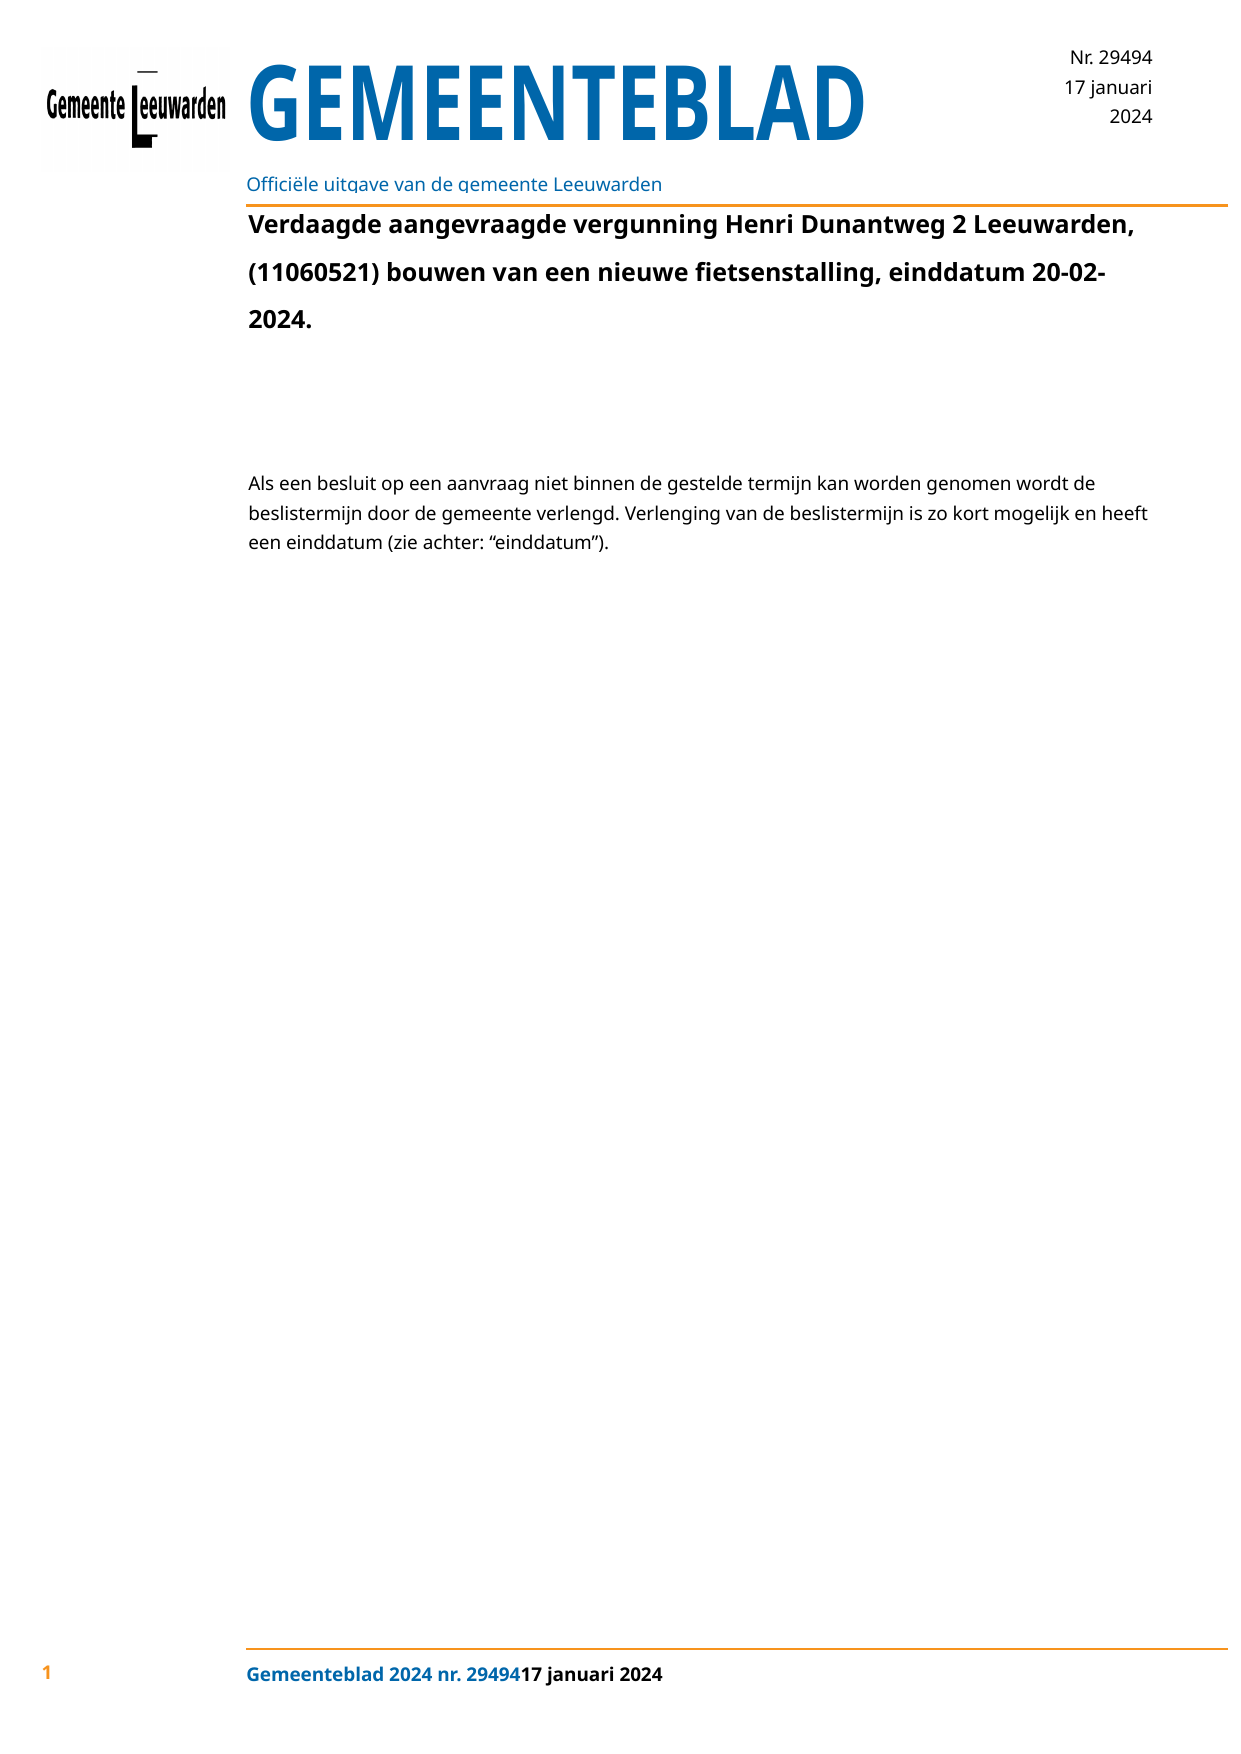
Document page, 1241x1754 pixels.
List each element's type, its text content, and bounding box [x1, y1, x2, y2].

text Als een besluit op een aanvraag niet binnen de gestelde termijn kan worden genomen wordt de beslistermijn door de gemeente verlengd. Verlenging van de beslistermijn is zo kort mogelijk en heeft een einddatum (zie achter: “einddatum”). [248, 470, 1152, 555]
text Verdaagde aangevraagde vergunning Henri Dunantweg 2 Leeuwarden, (11060521) bouwen van een nieuwe fietsenstalling, einddatum 20-02-2024. [248, 207, 1152, 336]
picture [41, 47, 231, 172]
